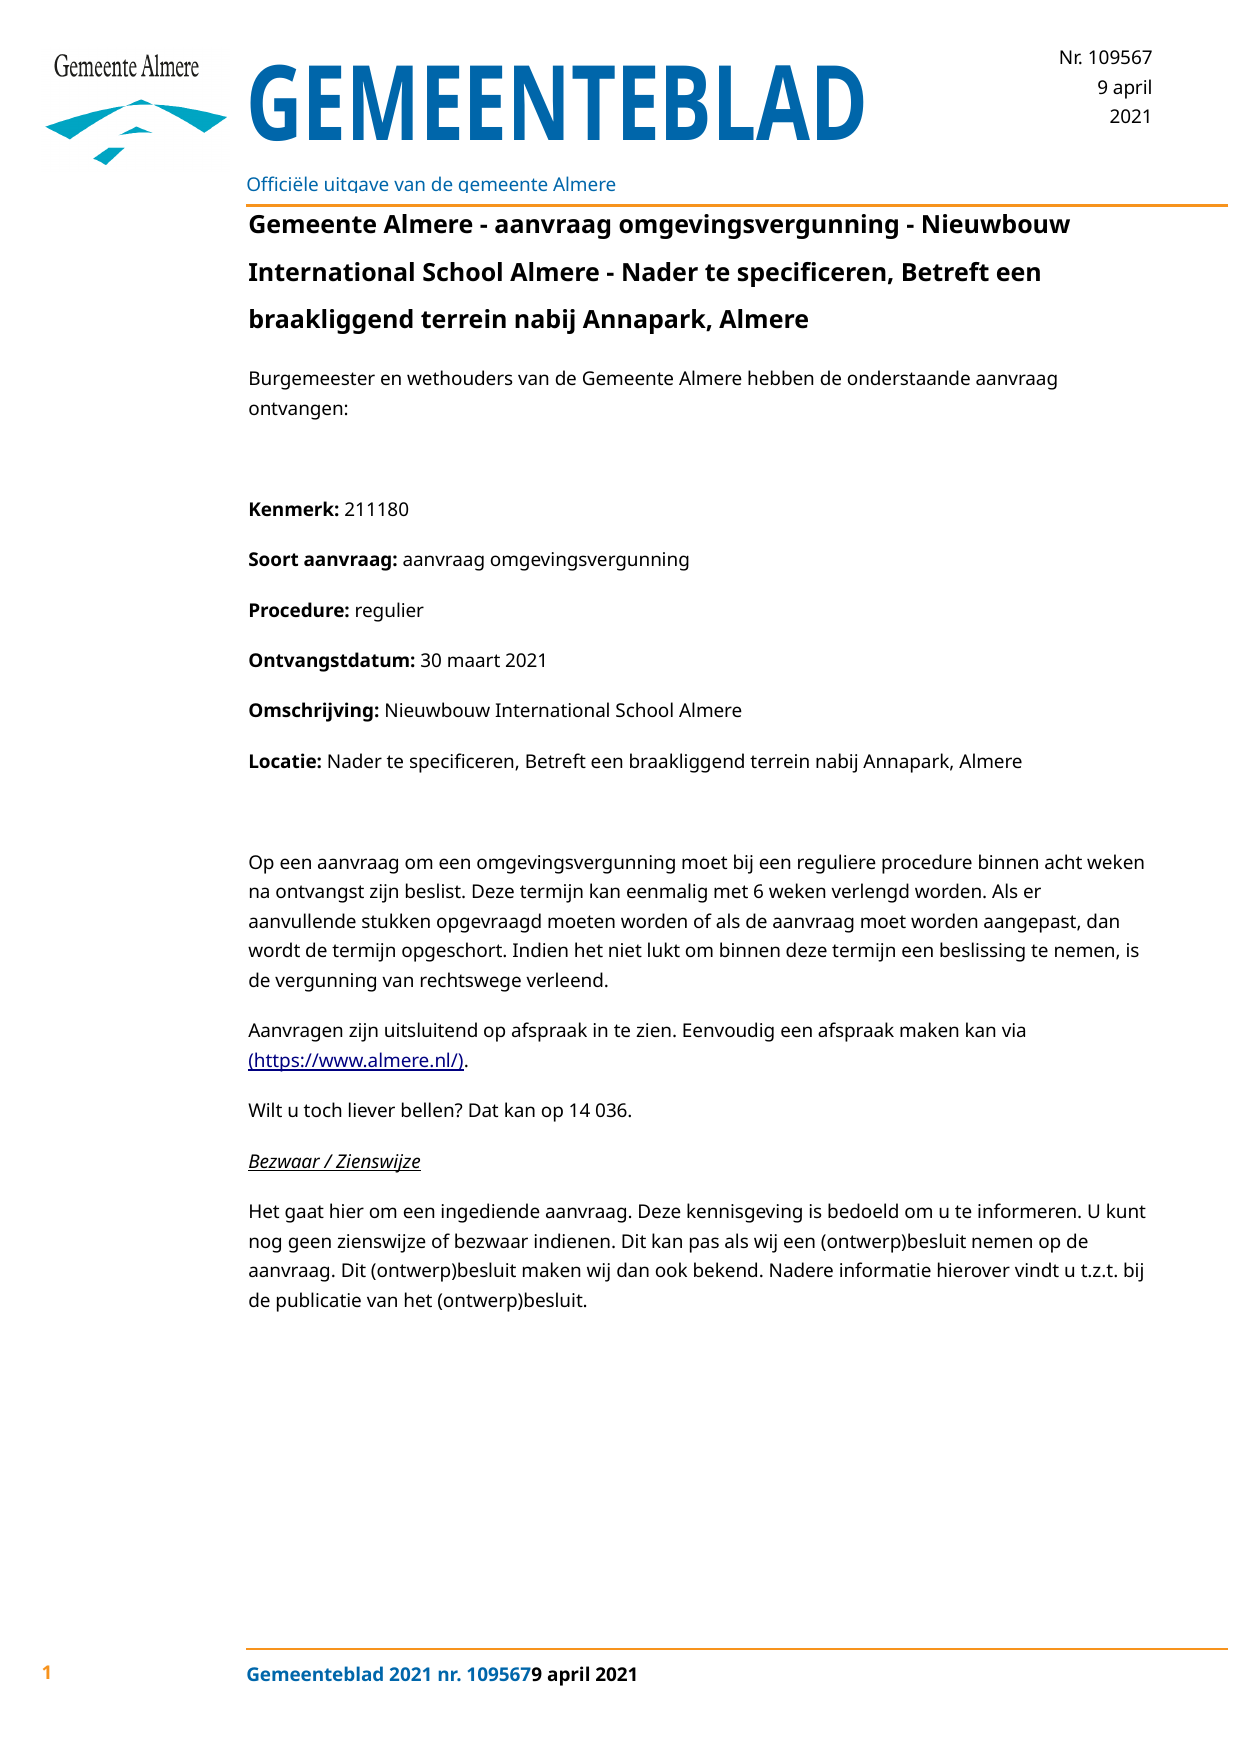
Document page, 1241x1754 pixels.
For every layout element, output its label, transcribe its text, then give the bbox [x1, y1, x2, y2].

text Ontvangstdatum: 30 maart 2021 [248, 647, 1152, 673]
text Omschrijving: Nieuwbouw International School Almere [248, 698, 1152, 723]
text Burgemeester en wethouders van de Gemeente Almere hebben de onderstaande aanvraag ontvangen: [248, 366, 1152, 421]
picture [41, 47, 231, 172]
text Aanvragen zijn uitsluitend op afspraak in te zien. Eenvoudig een afspraak maken kan via (https://www.almere.nl/). [248, 1018, 1152, 1073]
text Soort aanvraag: aanvraag omgevingsvergunning [248, 546, 1152, 572]
text Kenmerk: 211180 [248, 496, 1152, 522]
text Wilt u toch liever bellen? Dat kan op 14 036. [248, 1098, 1152, 1123]
text Locatie: Nader te specificeren, Betreft een braakliggend terrein nabij Annapark, Almere [248, 748, 1152, 774]
text Het gaat hier om een ingediende aanvraag. Deze kennisgeving is bedoeld om u te informeren. U kunt nog geen zienswijze of bezwaar indienen. Dit kan pas als wij een (ontwerp)besluit nemen op de aanvraag. Dit (ontwerp)besluit maken wij dan ook bekend. Nadere informatie hierover vindt u t.z.t. bij de publicatie van het (ontwerp)besluit. [248, 1198, 1152, 1313]
text Op een aanvraag om een omgevingsvergunning moet bij een reguliere procedure binnen acht weken na ontvangst zijn beslist. Deze termijn kan eenmalig met 6 weken verlengd worden. Als er aanvullende stukken opgevraagd moeten worden of als de aanvraag moet worden aangepast, dan wordt de termijn opgeschort. Indien het niet lukt om binnen deze termijn een beslissing te nemen, is de vergunning van rechtswege verleend. [248, 849, 1152, 993]
text Procedure: regulier [248, 597, 1152, 622]
text Gemeente Almere - aanvraag omgevingsvergunning - Nieuwbouw International School Almere - Nader te specificeren, Betreft een braakliggend terrein nabij Annapark, Almere [248, 207, 1152, 336]
text Bezwaar / Zienswijze [248, 1148, 1152, 1174]
